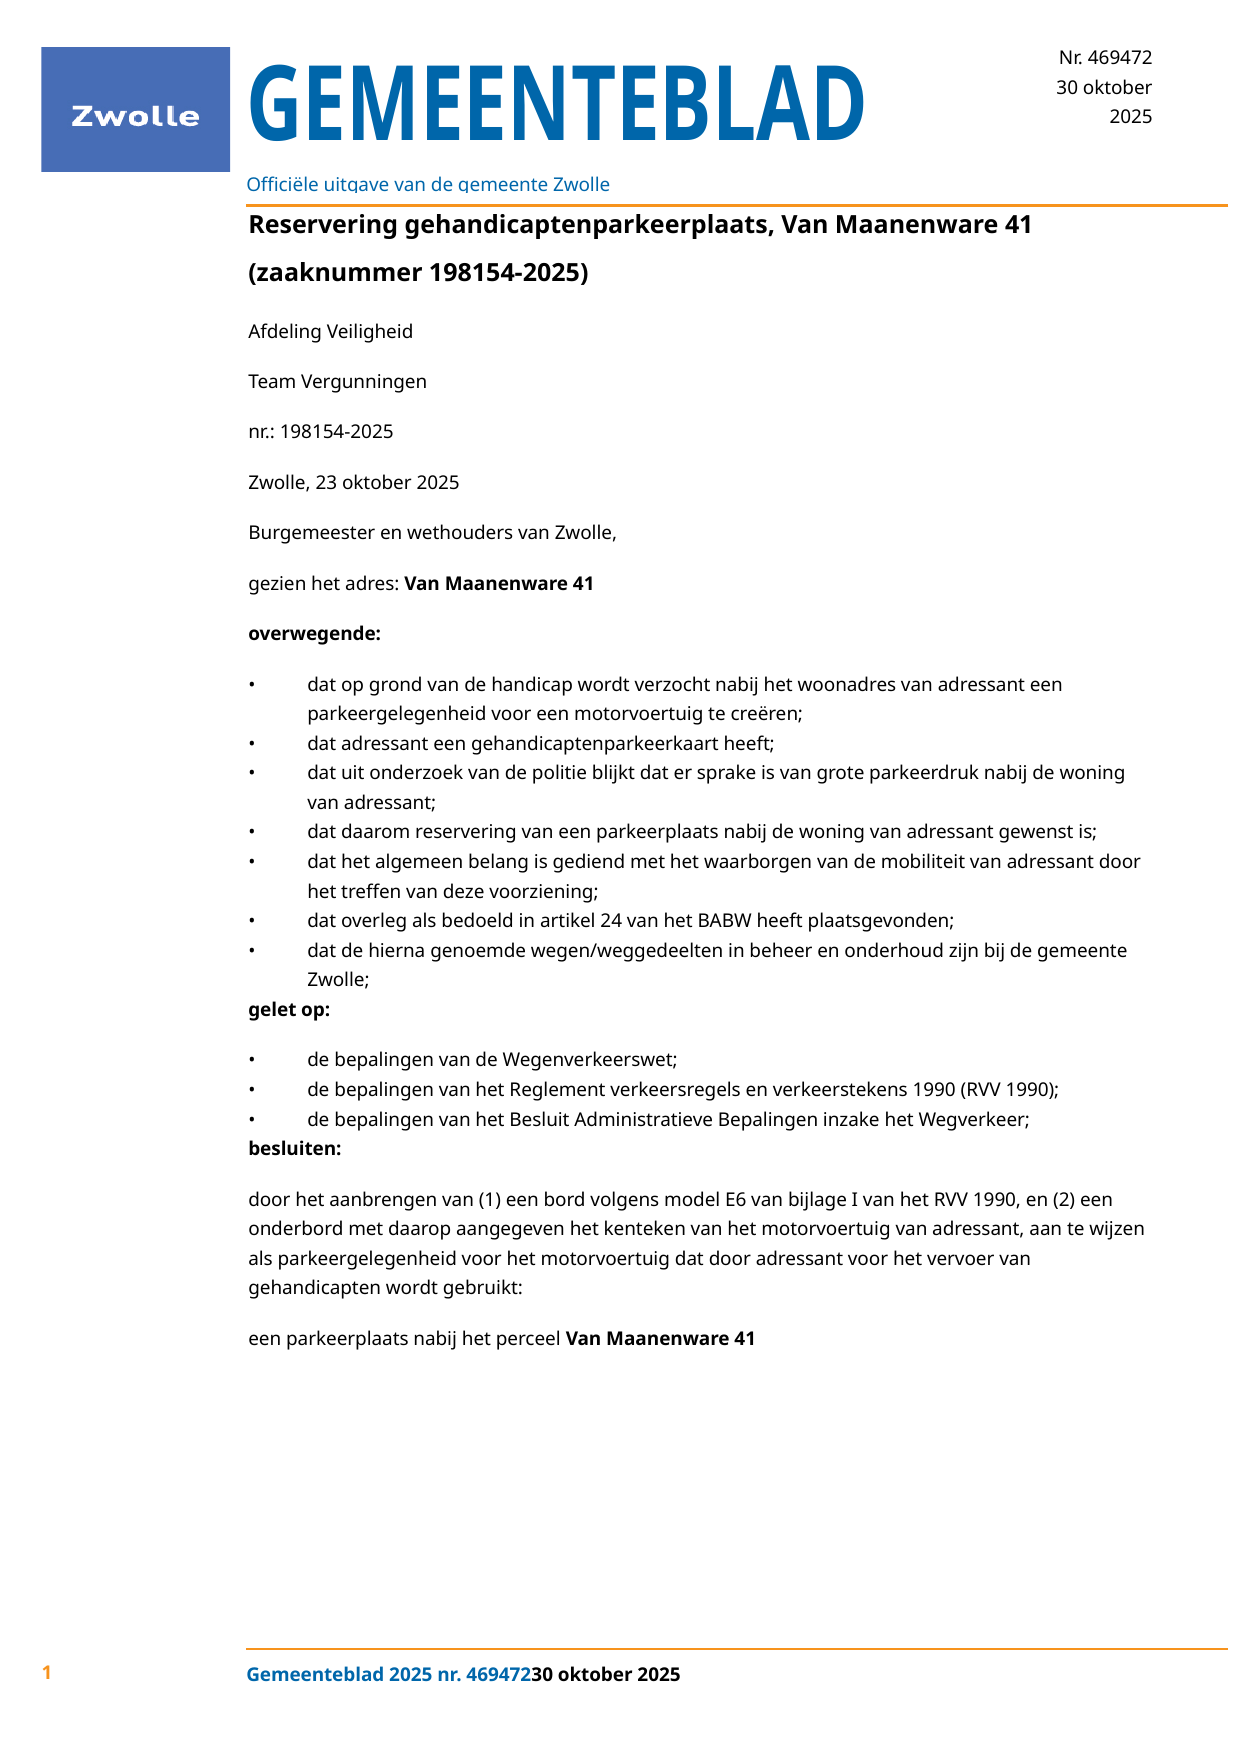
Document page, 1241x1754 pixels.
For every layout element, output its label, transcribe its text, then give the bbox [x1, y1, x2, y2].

list dat uit onderzoek van de politie blijkt dat er sprake is van grote parkeerdruk nabij de woning van adressant; [248, 759, 1152, 815]
text besluiten: [248, 1135, 1152, 1161]
text Reservering gehandicaptenparkeerplaats, Van Maanenware 41 (zaaknummer 198154-2025) [248, 207, 1152, 288]
text gezien het adres: Van Maanenware 41 [248, 570, 1152, 596]
list dat adressant een gehandicaptenparkeerkaart heeft; [248, 730, 1152, 756]
text een parkeerplaats nabij het perceel Van Maanenware 41 [248, 1325, 1152, 1351]
list dat het algemeen belang is gediend met het waarborgen van de mobiliteit van adressant door het treffen van deze voorziening; [248, 848, 1152, 904]
text door het aanbrengen van (1) een bord volgens model E6 van bijlage I van het RVV 1990, en (2) een onderbord met daarop aangegeven het kenteken van het motorvoertuig van adressant, aan te wijzen als parkeergelegenheid voor het motorvoertuig dat door adressant voor het vervoer van gehandicapten wordt gebruikt: [248, 1186, 1152, 1300]
list dat daarom reservering van een parkeerplaats nabij de woning van adressant gewenst is; [248, 819, 1152, 844]
text Afdeling Veiligheid [248, 318, 1152, 344]
text overwegende: [248, 620, 1152, 646]
picture [41, 47, 231, 172]
list de bepalingen van het Besluit Administratieve Bepalingen inzake het Wegverkeer; [248, 1106, 1152, 1132]
text nr.: 198154-2025 [248, 419, 1152, 444]
list dat overleg als bedoeld in artikel 24 van het BABW heeft plaatsgevonden; [248, 907, 1152, 933]
text gelet op: [248, 996, 1152, 1022]
list dat op grond van de handicap wordt verzocht nabij het woonadres van adressant een parkeergelegenheid voor een motorvoertuig te creëren; [248, 671, 1152, 726]
text Burgemeester en wethouders van Zwolle, [248, 519, 1152, 545]
list dat de hierna genoemde wegen/weggedeelten in beheer en onderhoud zijn bij de gemeente Zwolle; [248, 937, 1152, 992]
list de bepalingen van de Wegenverkeerswet; [248, 1047, 1152, 1072]
text Team Vergunningen [248, 368, 1152, 394]
list de bepalingen van het Reglement verkeersregels en verkeerstekens 1990 (RVV 1990); [248, 1076, 1152, 1102]
text Zwolle, 23 oktober 2025 [248, 469, 1152, 495]
